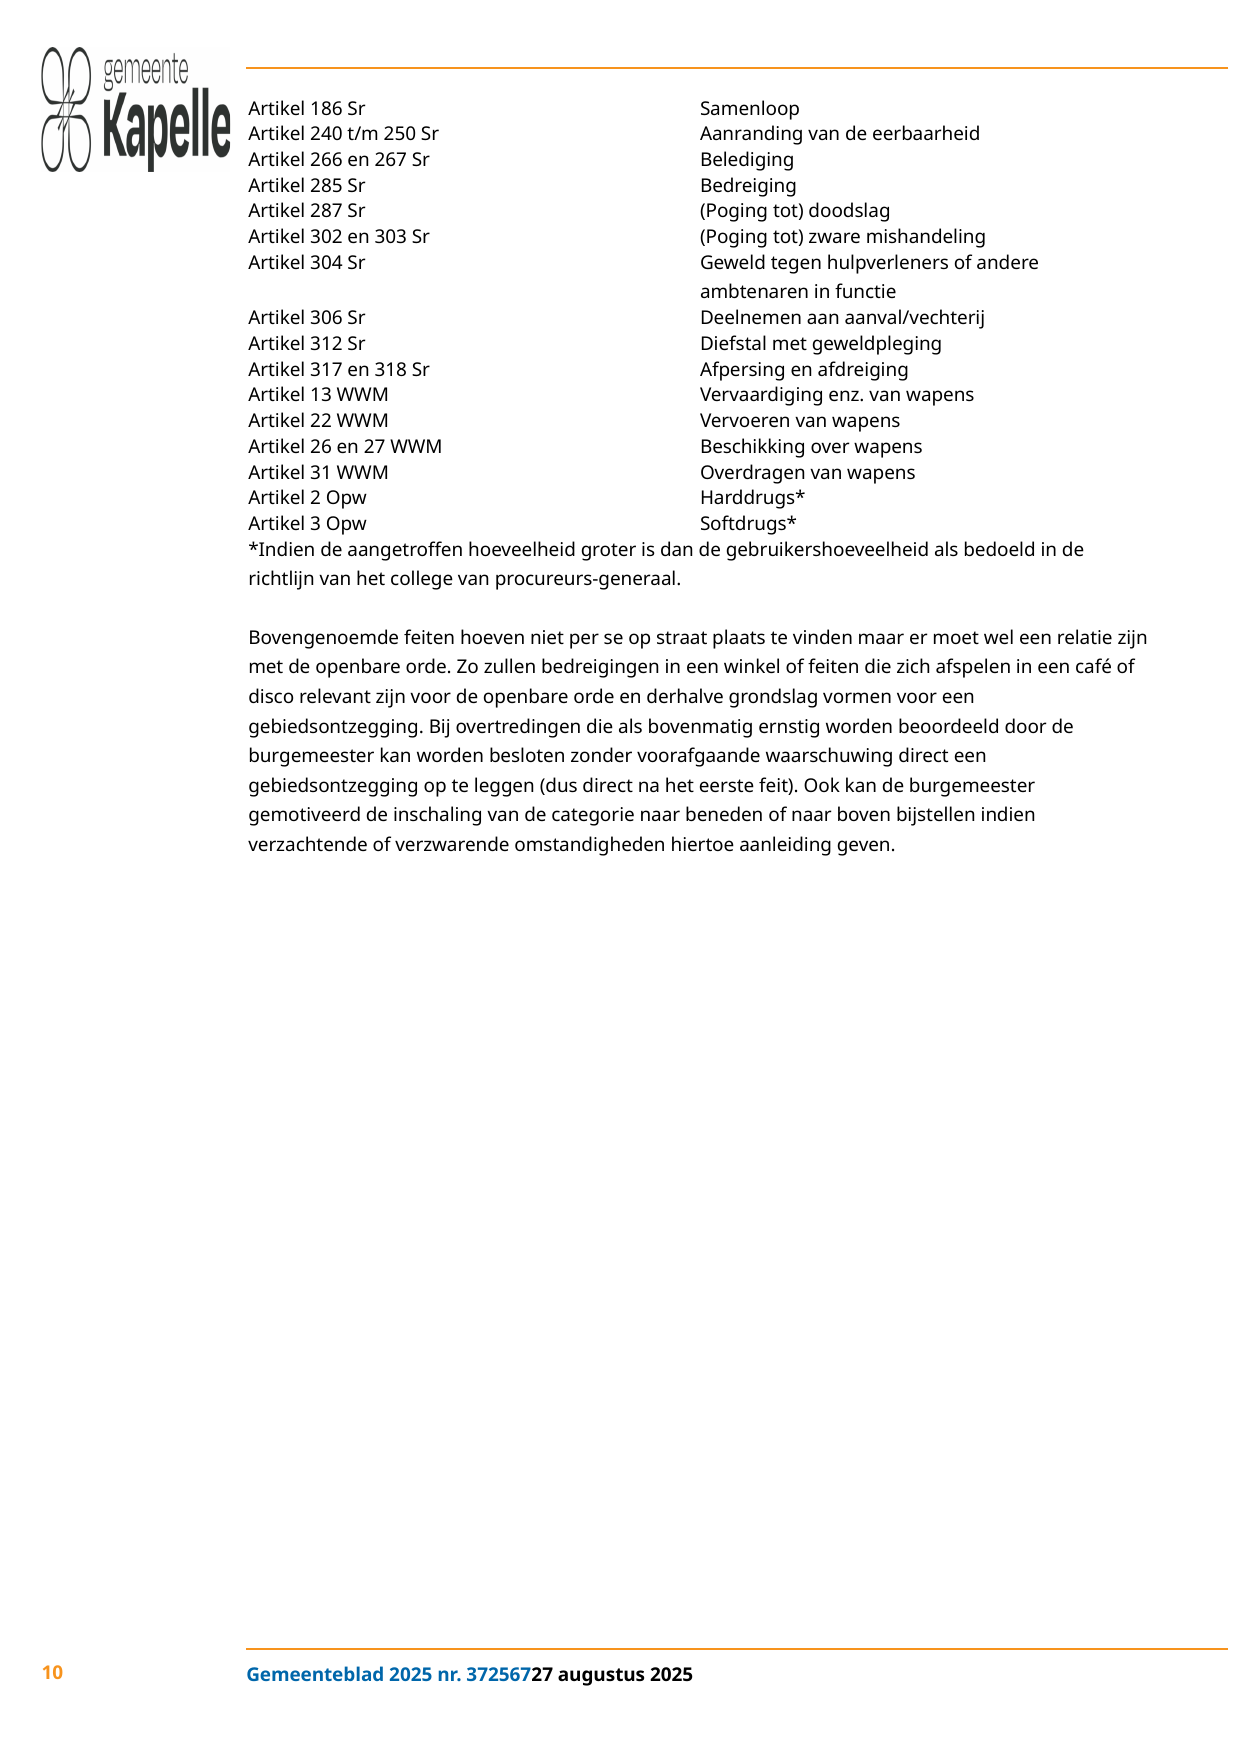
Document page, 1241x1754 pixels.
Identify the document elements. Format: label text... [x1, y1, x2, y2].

table_cell Bedreiging [700, 172, 1152, 198]
table_cell Artikel 13 WWM [248, 382, 700, 407]
table_cell Artikel 304 Sr [248, 249, 700, 304]
picture [41, 47, 231, 172]
table_cell Harddrugs* [700, 485, 1152, 510]
table_cell Artikel 26 en 27 WWM [248, 433, 700, 459]
table_cell Artikel 3 Opw [248, 510, 700, 536]
table_cell Artikel 302 en 303 Sr [248, 224, 700, 249]
table_cell Vervaardiging enz. van wapens [700, 382, 1152, 407]
table_cell Artikel 22 WWM [248, 408, 700, 433]
table_cell Aanranding van de eerbaarheid [700, 121, 1152, 146]
table_cell Artikel 317 en 318 Sr [248, 356, 700, 382]
table_cell Diefstal met geweldpleging [700, 330, 1152, 356]
table_cell Geweld tegen hulpverleners of andere ambtenaren in functie [700, 249, 1152, 304]
table_cell Artikel 240 t/m 250 Sr [248, 121, 700, 146]
table_cell Artikel 285 Sr [248, 172, 700, 198]
table_cell Deelnemen aan aanval/vechterij [700, 305, 1152, 330]
table_cell Belediging [700, 146, 1152, 172]
table_cell Softdrugs* [700, 510, 1152, 536]
table_cell Artikel 2 Opw [248, 485, 700, 510]
table_cell Overdragen van wapens [700, 459, 1152, 484]
table_cell Artikel 186 Sr [248, 95, 700, 121]
table_cell *Indien de aangetroffen hoeveelheid groter is dan de gebruikershoeveelheid als bedoeld in de richtlijn van het college van procureurs-generaal. [248, 536, 1152, 591]
table_cell Artikel 287 Sr [248, 198, 700, 223]
table_cell Afpersing en afdreiging [700, 356, 1152, 382]
table_cell (Poging tot) doodslag [700, 198, 1152, 223]
table_cell Beschikking over wapens [700, 433, 1152, 459]
table_cell Artikel 312 Sr [248, 330, 700, 356]
table_cell Artikel 306 Sr [248, 305, 700, 330]
table_cell Artikel 31 WWM [248, 459, 700, 484]
table_cell (Poging tot) zware mishandeling [700, 224, 1152, 249]
table_cell Vervoeren van wapens [700, 408, 1152, 433]
table_cell Samenloop [700, 95, 1152, 121]
text Bovengenoemde feiten hoeven niet per se op straat plaats te vinden maar er moet wel een relatie zijn met de openbare orde. Zo zullen bedreigingen in een winkel of feiten die zich afspelen in een café of disco relevant zijn voor de openbare orde en derhalve grondslag vormen voor een gebiedsontzegging. Bij overtredingen die als bovenmatig ernstig worden beoordeeld door de burgemeester kan worden besloten zonder voorafgaande waarschuwing direct een gebiedsontzegging op te leggen (dus direct na het eerste feit). Ook kan de burgemeester gemotiveerd de inschaling van de categorie naar beneden of naar boven bijstellen indien verzachtende of verzwarende omstandigheden hiertoe aanleiding geven. [248, 624, 1152, 857]
table_cell Artikel 266 en 267 Sr [248, 146, 700, 172]
